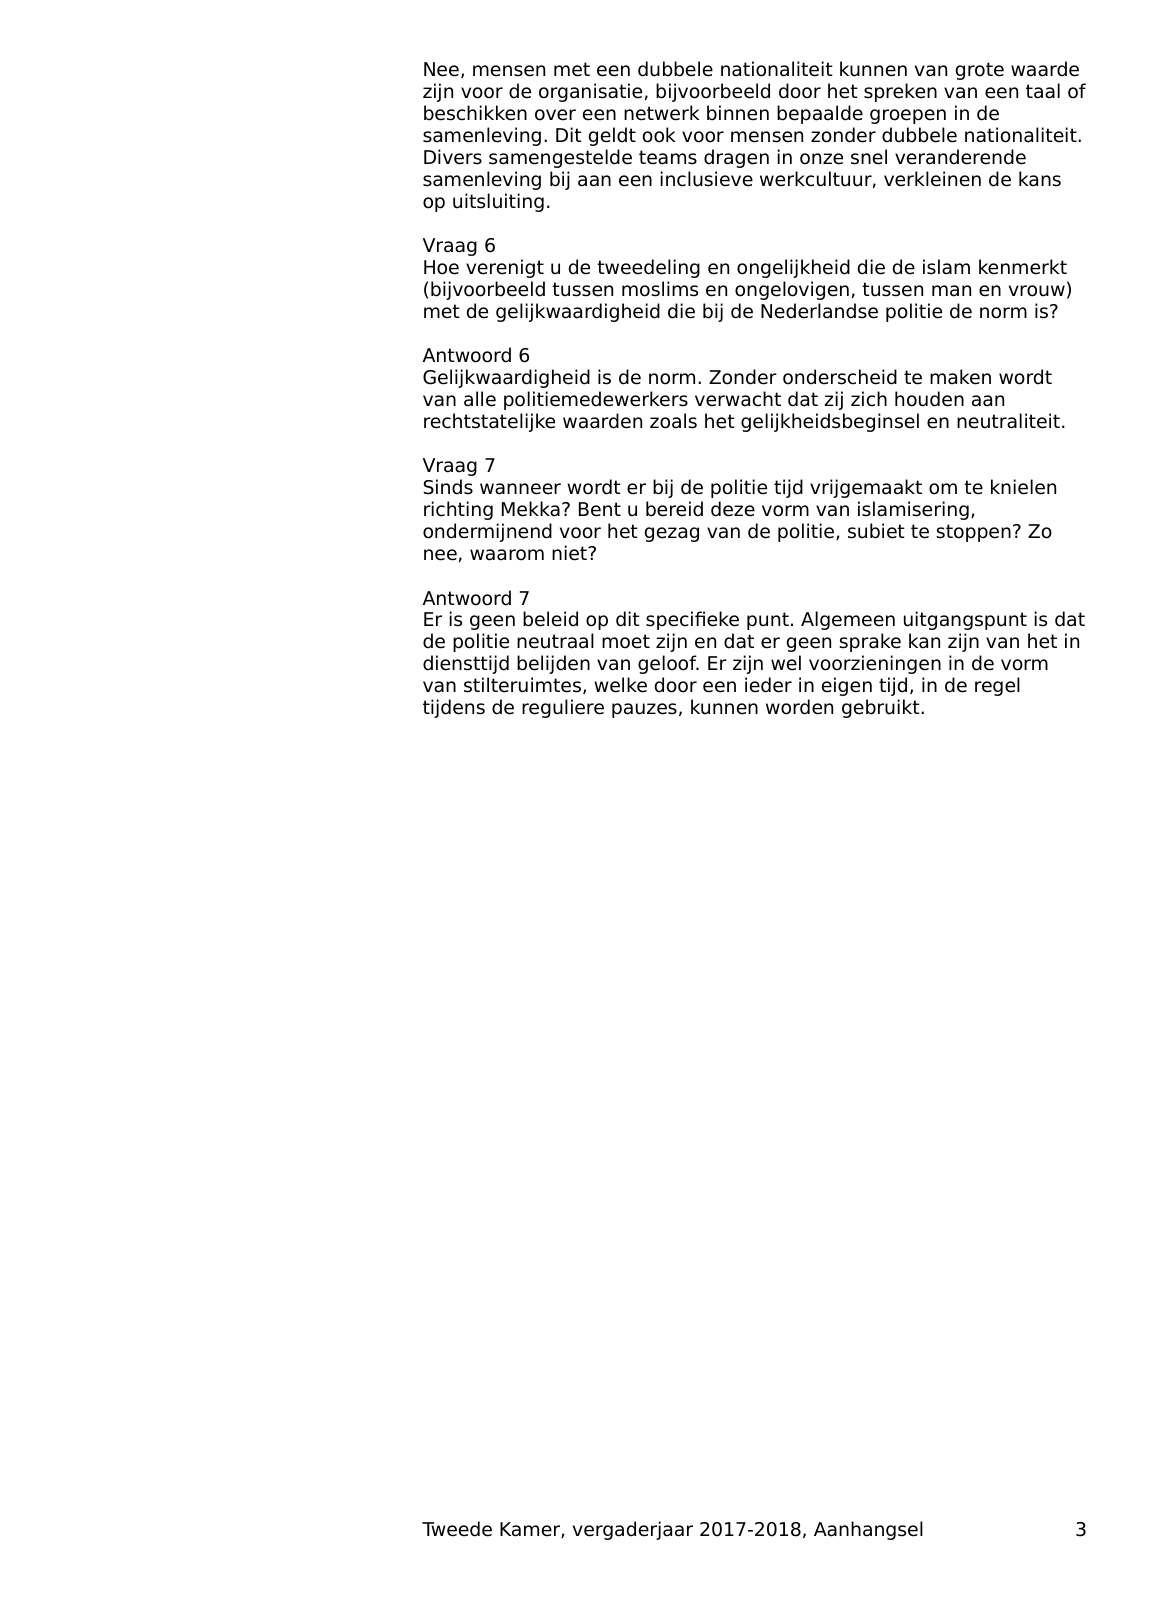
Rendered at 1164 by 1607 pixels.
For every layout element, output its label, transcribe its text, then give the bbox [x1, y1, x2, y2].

text Antwoord 6 [422, 345, 1087, 367]
text Hoe verenigt u de tweedeling en ongelijkheid die de islam kenmerkt (bijvoorbeeld tussen moslims en ongelovigen, tussen man en vrouw) met de gelijkwaardigheid die bij de Nederlandse politie de norm is? [422, 257, 1087, 323]
text Er is geen beleid op dit specifieke punt. Algemeen uitgangspunt is dat de politie neutraal moet zijn en dat er geen sprake kan zijn van het in diensttijd belijden van geloof. Er zijn wel voorzieningen in de vorm van stilteruimtes, welke door een ieder in eigen tijd, in de regel tijdens de reguliere pauzes, kunnen worden gebruikt. [422, 609, 1087, 719]
text Antwoord 7 [422, 587, 1087, 609]
text Nee, mensen met een dubbele nationaliteit kunnen van grote waarde zijn voor de organisatie, bijvoorbeeld door het spreken van een taal of beschikken over een netwerk binnen bepaalde groepen in de samenleving. Dit geldt ook voor mensen zonder dubbele nationaliteit. Divers samengestelde teams dragen in onze snel veranderende samenleving bij aan een inclusieve werkcultuur, verkleinen de kans op uitsluiting. [422, 59, 1087, 213]
text Gelijkwaardigheid is de norm. Zonder onderscheid te maken wordt van alle politiemedewerkers verwacht dat zij zich houden aan rechtstatelijke waarden zoals het gelijkheidsbeginsel en neutraliteit. [422, 367, 1087, 433]
text Sinds wanneer wordt er bij de politie tijd vrijgemaakt om te knielen richting Mekka? Bent u bereid deze vorm van islamisering, ondermijnend voor het gezag van de politie, subiet te stoppen? Zo nee, waarom niet? [422, 477, 1087, 565]
text Vraag 6 [422, 235, 1087, 257]
text Vraag 7 [422, 455, 1087, 477]
